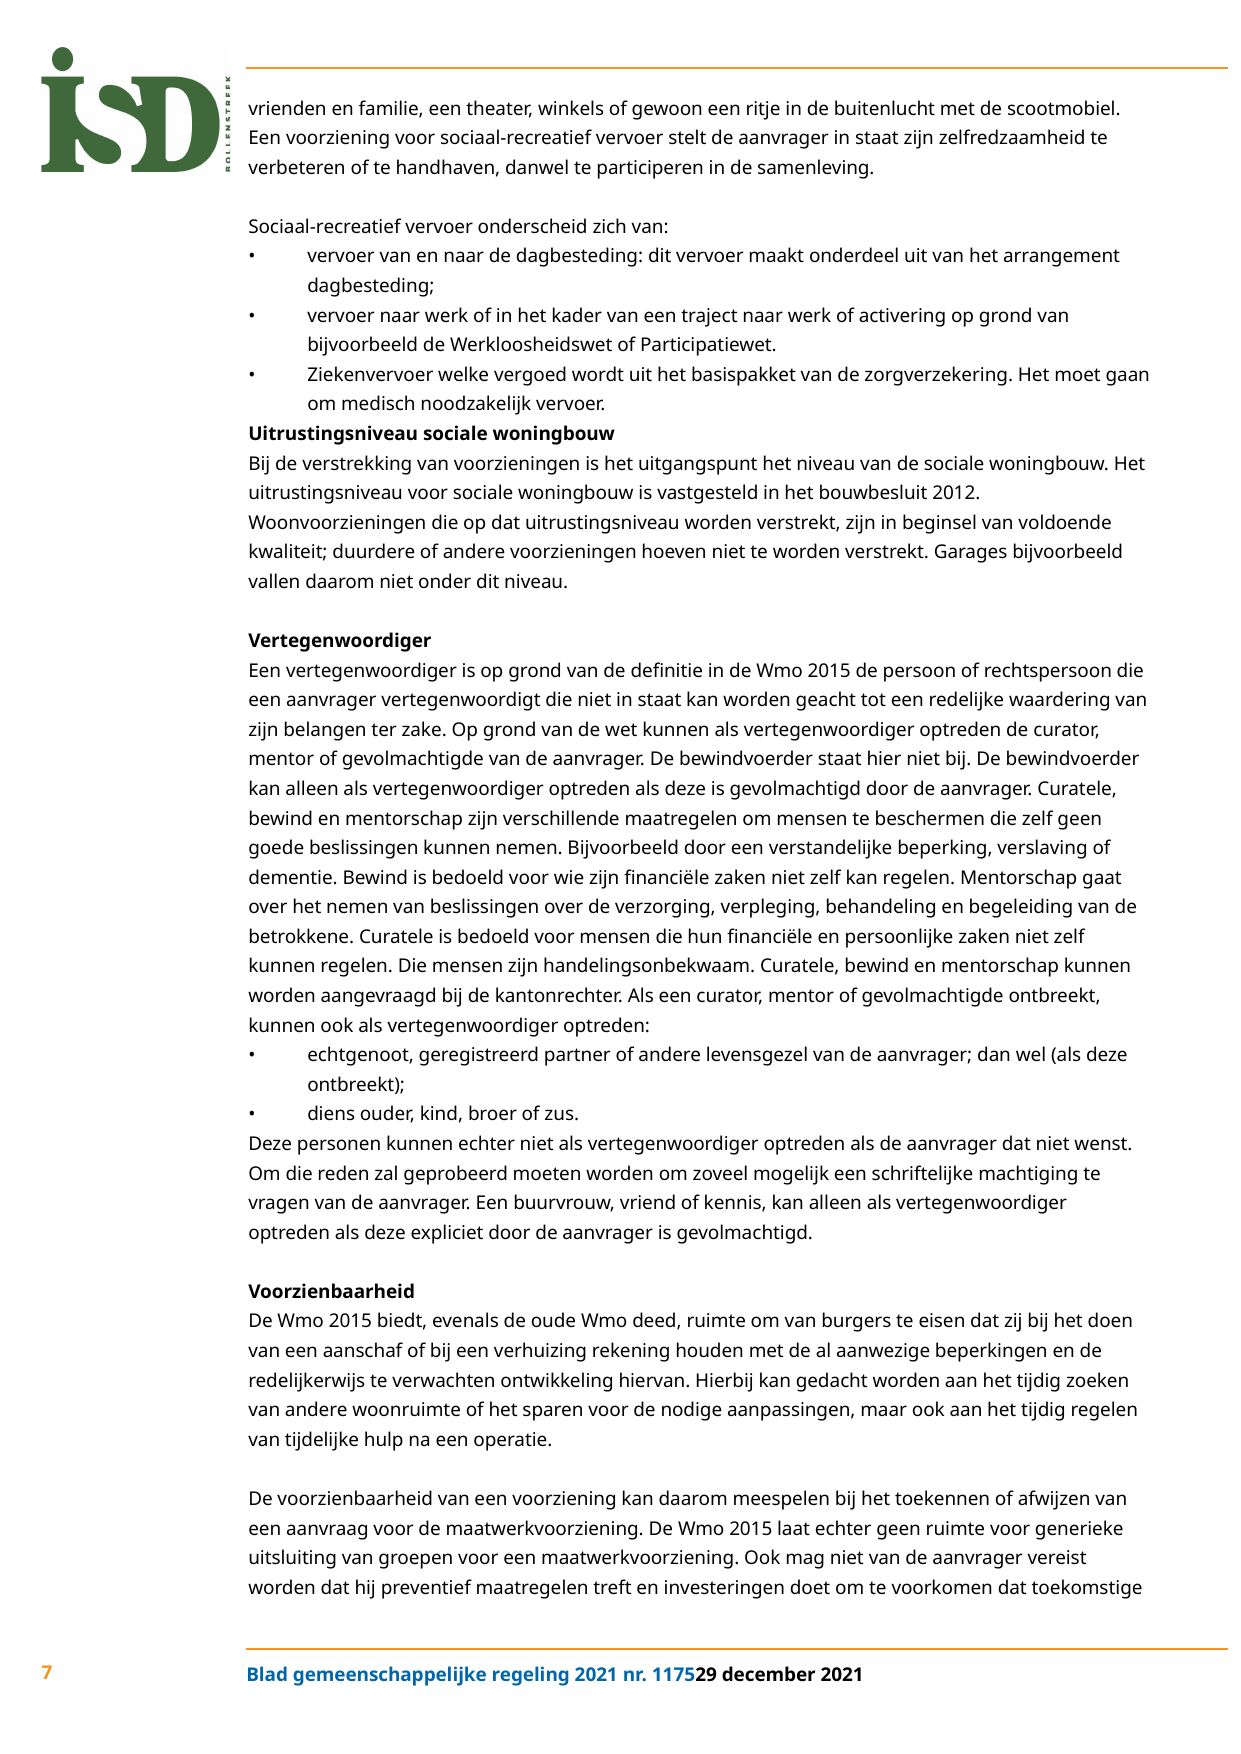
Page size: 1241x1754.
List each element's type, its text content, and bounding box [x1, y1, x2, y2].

text vrienden en familie, een theater, winkels of gewoon een ritje in de buitenlucht met de scootmobiel. Een voorziening voor sociaal-recreatief vervoer stelt de aanvrager in staat zijn zelfredzaamheid te verbeteren of te handhaven, danwel te participeren in de samenleving. [248, 95, 1152, 180]
list diens ouder, kind, broer of zus. [248, 1101, 1152, 1126]
list Ziekenvervoer welke vergoed wordt uit het basispakket van de zorgverzekering. Het moet gaan om medisch noodzakelijk vervoer. [248, 361, 1152, 416]
picture [41, 47, 231, 172]
text Om die reden zal geprobeerd moeten worden om zoveel mogelijk een schriftelijke machtiging te vragen van de aanvrager. Een buurvrouw, vriend of kennis, kan alleen als vertegenwoordiger optreden als deze expliciet door de aanvrager is gevolmachtigd. [248, 1160, 1152, 1245]
text Voorzienbaarheid [248, 1278, 1152, 1304]
text Uitrustingsniveau sociale woningbouw [248, 420, 1152, 446]
text Sociaal-recreatief vervoer onderscheid zich van: [248, 213, 1152, 239]
text De voorzienbaarheid van een voorziening kan daarom meespelen bij het toekennen of afwijzen van een aanvraag voor de maatwerkvoorziening. De Wmo 2015 laat echter geen ruimte voor generieke uitsluiting van groepen voor een maatwerkvoorziening. Ook mag niet van de aanvrager vereist worden dat hij preventief maatregelen treft en investeringen doet om te voorkomen dat toekomstige [248, 1485, 1152, 1600]
text Bij de verstrekking van voorzieningen is het uitgangspunt het niveau van de sociale woningbouw. Het uitrustingsniveau voor sociale woningbouw is vastgesteld in het bouwbesluit 2012. Woonvoorzieningen die op dat uitrustingsniveau worden verstrekt, zijn in beginsel van voldoende kwaliteit; duurdere of andere voorzieningen hoeven niet te worden verstrekt. Garages bijvoorbeeld vallen daarom niet onder dit niveau. [248, 450, 1152, 594]
list echtgenoot, geregistreerd partner of andere levensgezel van de aanvrager; dan wel (als deze ontbreekt); [248, 1041, 1152, 1097]
text Vertegenwoordiger [248, 627, 1152, 653]
text Een vertegenwoordiger is op grond van de definitie in de Wmo 2015 de persoon of rechtspersoon die een aanvrager vertegenwoordigt die niet in staat kan worden geacht tot een redelijke waardering van zijn belangen ter zake. Op grond van de wet kunnen als vertegenwoordiger optreden de curator, mentor of gevolmachtigde van de aanvrager. De bewindvoerder staat hier niet bij. De bewindvoerder kan alleen als vertegenwoordiger optreden als deze is gevolmachtigd door de aanvrager. Curatele, bewind en mentorschap zijn verschillende maatregelen om mensen te beschermen die zelf geen goede beslissingen kunnen nemen. Bijvoorbeeld door een verstandelijke beperking, verslaving of dementie. Bewind is bedoeld voor wie zijn financiële zaken niet zelf kan regelen. Mentorschap gaat over het nemen van beslissingen over de verzorging, verpleging, behandeling en begeleiding van de betrokkene. Curatele is bedoeld voor mensen die hun financiële en persoonlijke zaken niet zelf kunnen regelen. Die mensen zijn handelingsonbekwaam. Curatele, bewind en mentorschap kunnen worden aangevraagd bij de kantonrechter. Als een curator, mentor of gevolmachtigde ontbreekt, kunnen ook als vertegenwoordiger optreden: [248, 657, 1152, 1038]
list vervoer naar werk of in het kader van een traject naar werk of activering op grond van bijvoorbeeld de Werkloosheidswet of Participatiewet. [248, 302, 1152, 357]
text De Wmo 2015 biedt, evenals de oude Wmo deed, ruimte om van burgers te eisen dat zij bij het doen van een aanschaf of bij een verhuizing rekening houden met de al aanwezige beperkingen en de redelijkerwijs te verwachten ontwikkeling hiervan. Hierbij kan gedacht worden aan het tijdig zoeken van andere woonruimte of het sparen voor de nodige aanpassingen, maar ook aan het tijdig regelen van tijdelijke hulp na een operatie. [248, 1308, 1152, 1452]
text Deze personen kunnen echter niet als vertegenwoordiger optreden als de aanvrager dat niet wenst. [248, 1130, 1152, 1156]
list vervoer van en naar de dagbesteding: dit vervoer maakt onderdeel uit van het arrangement dagbesteding; [248, 243, 1152, 298]
